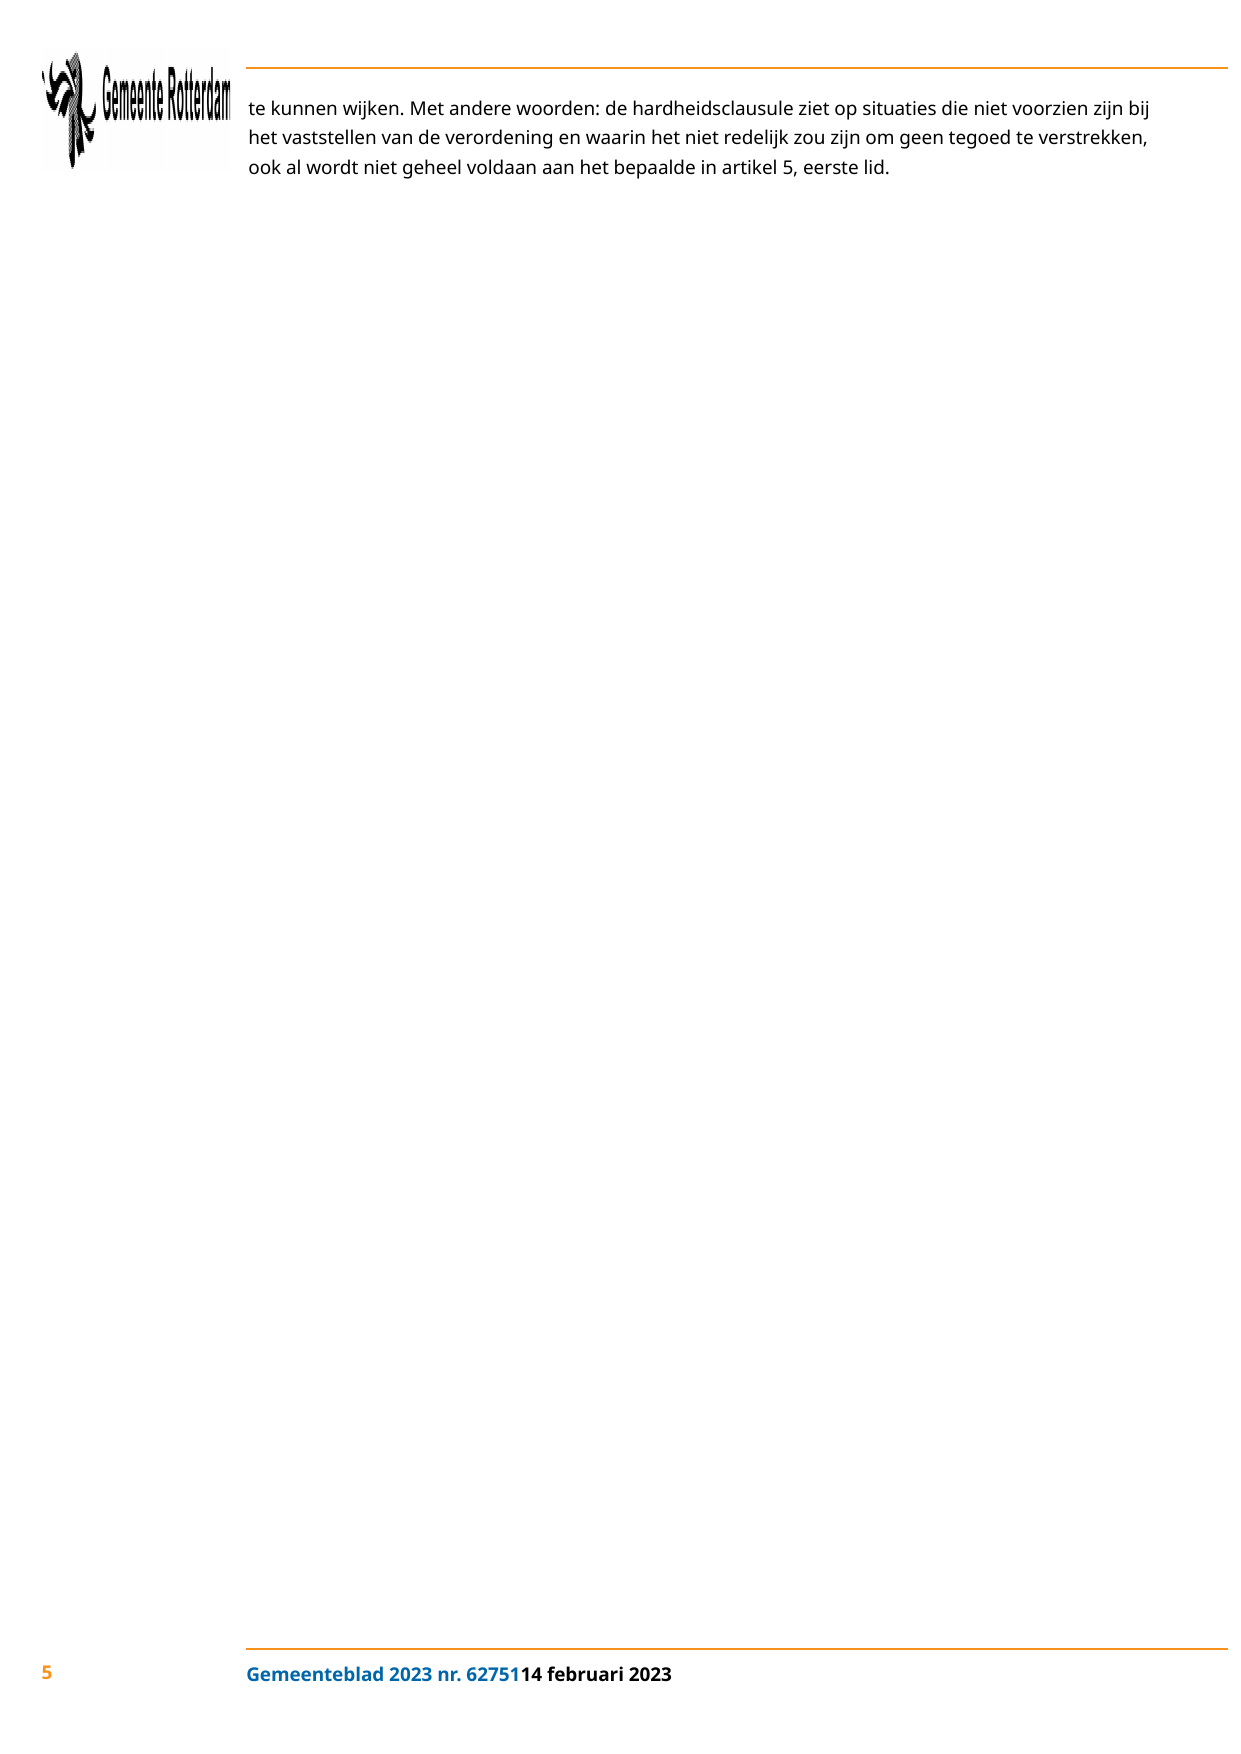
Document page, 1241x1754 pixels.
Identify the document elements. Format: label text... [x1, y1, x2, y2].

picture [41, 47, 231, 172]
text te kunnen wijken. Met andere woorden: de hardheidsclausule ziet op situaties die niet voorzien zijn bij het vaststellen van de verordening en waarin het niet redelijk zou zijn om geen tegoed te verstrekken, ook al wordt niet geheel voldaan aan het bepaalde in artikel 5, eerste lid. [248, 95, 1152, 180]
